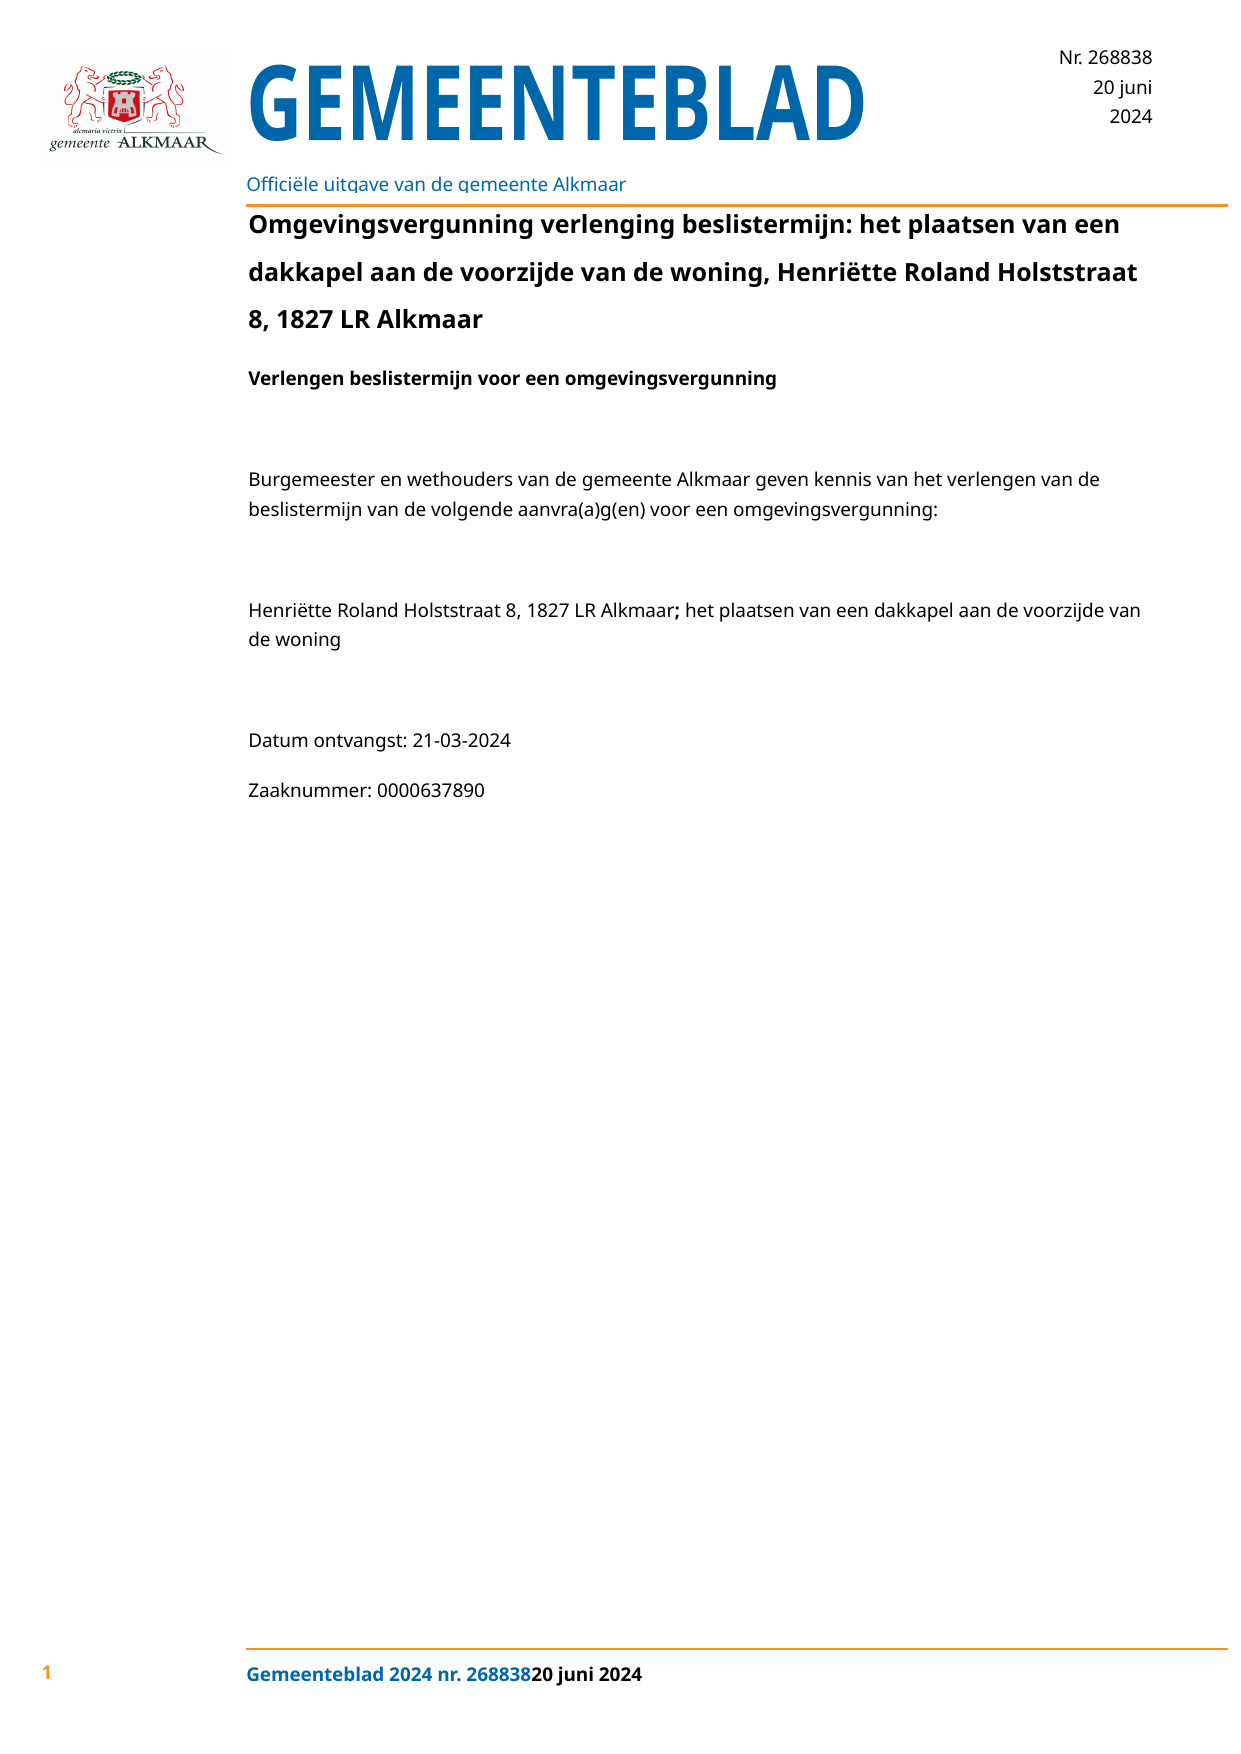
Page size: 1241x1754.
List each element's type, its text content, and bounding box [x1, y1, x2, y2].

picture [41, 47, 231, 172]
text Henriëtte Roland Holststraat 8, 1827 LR Alkmaar; het plaatsen van een dakkapel aan de voorzijde van de woning [248, 597, 1152, 652]
text Zaaknummer: 0000637890 [248, 778, 1152, 803]
text Verlengen beslistermijn voor een omgevingsvergunning [248, 366, 1152, 391]
text Datum ontvangst: 21-03-2024 [248, 727, 1152, 753]
text Burgemeester en wethouders van de gemeente Alkmaar geven kennis van het verlengen van de beslistermijn van de volgende aanvra(a)g(en) voor een omgevingsvergunning: [248, 466, 1152, 522]
text Omgevingsvergunning verlenging beslistermijn: het plaatsen van een dakkapel aan de voorzijde van de woning, Henriëtte Roland Holststraat 8, 1827 LR Alkmaar [248, 207, 1152, 336]
